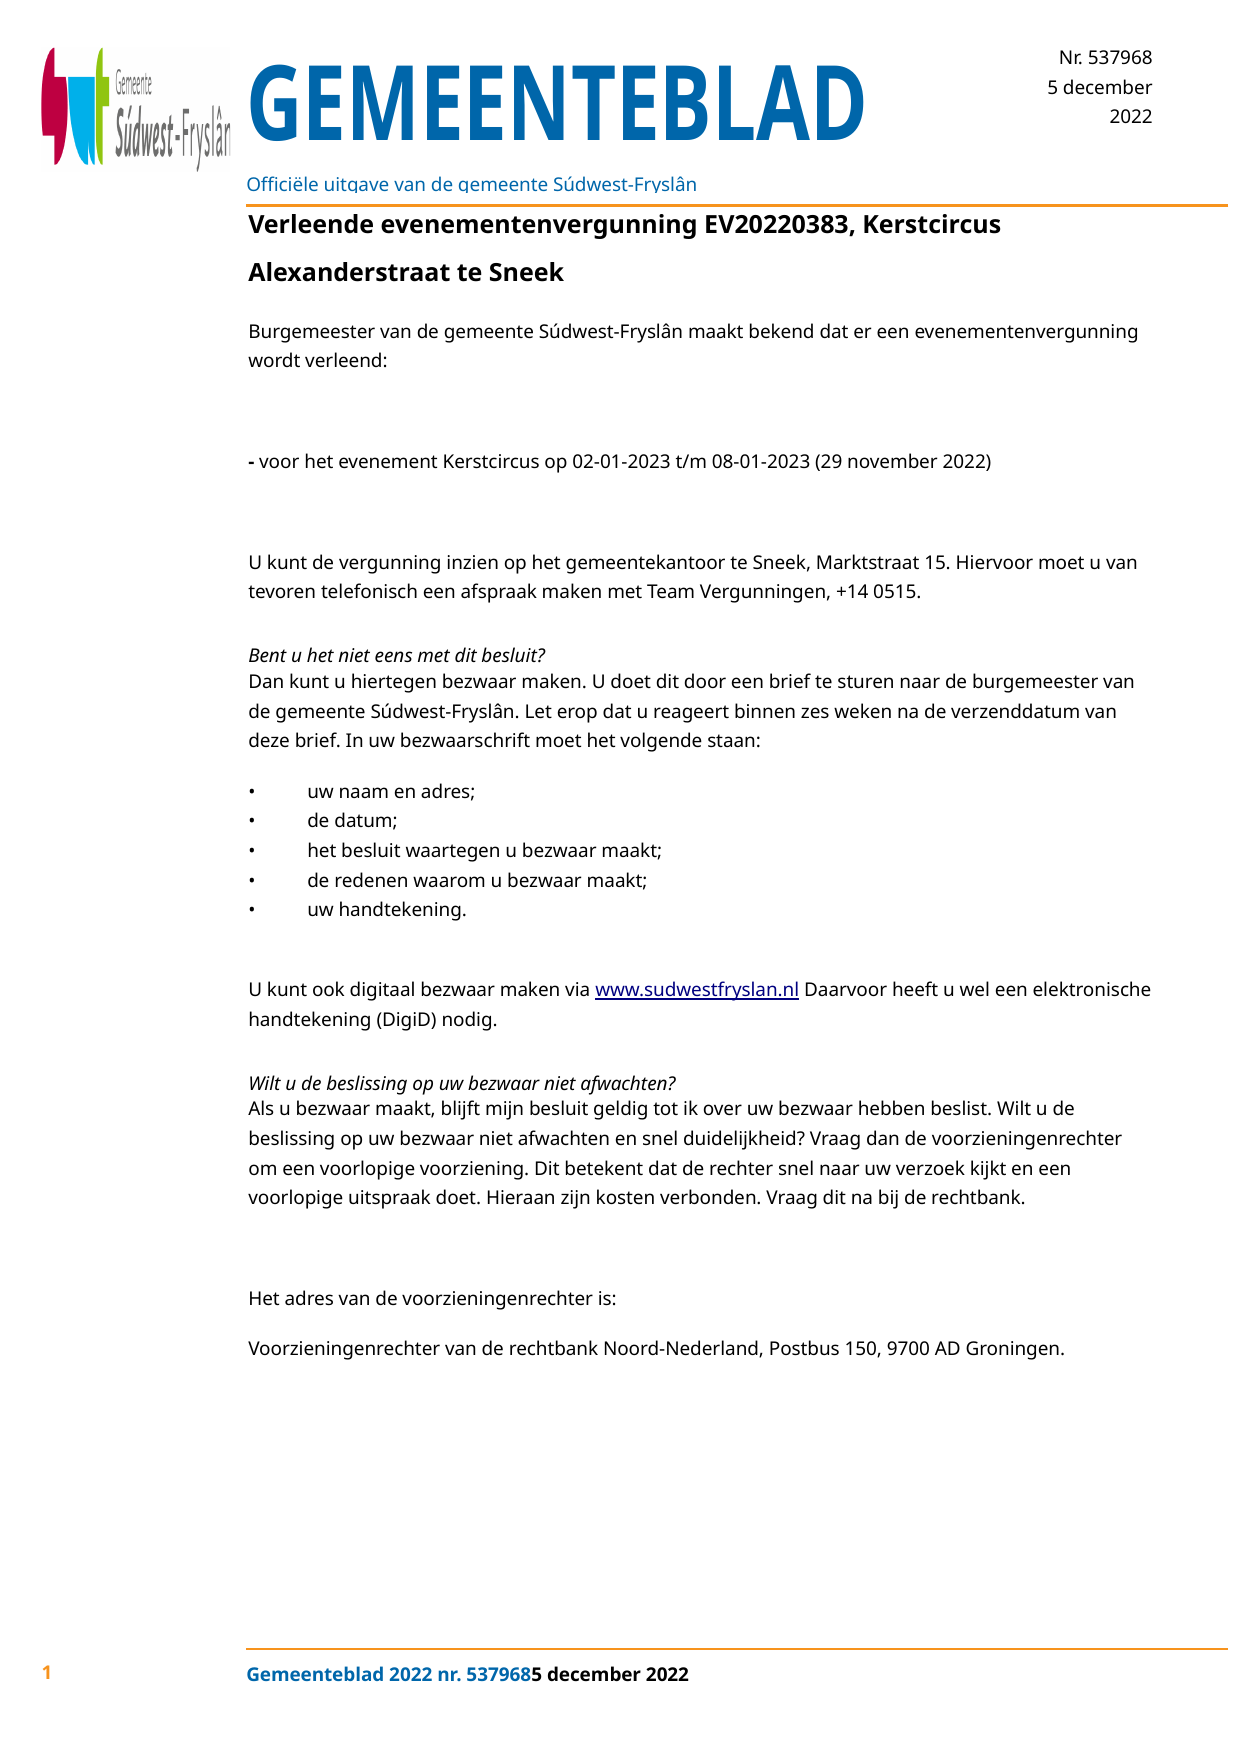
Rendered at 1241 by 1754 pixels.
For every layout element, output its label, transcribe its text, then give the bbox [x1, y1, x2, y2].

text U kunt ook digitaal bezwaar maken via www.sudwestfryslan.nl Daarvoor heeft u wel een elektronische handtekening (DigiD) nodig. [248, 976, 1152, 1032]
list de datum; [248, 808, 1152, 833]
text Verleende evenementenvergunning EV20220383, Kerstcircus Alexanderstraat te Sneek [248, 207, 1152, 288]
text Bent u het niet eens met dit besluit? [248, 643, 1152, 668]
list uw naam en adres; [248, 778, 1152, 804]
text Voorzieningenrechter van de rechtbank Noord-Nederland, Postbus 150, 9700 AD Groningen. [248, 1336, 1152, 1361]
list het besluit waartegen u bezwaar maakt; [248, 837, 1152, 863]
list uw handtekening. [248, 896, 1152, 922]
text - voor het evenement Kerstcircus op 02-01-2023 t/m 08-01-2023 (29 november 2022) [248, 448, 1152, 474]
text Het adres van de voorzieningenrechter is: [248, 1285, 1152, 1311]
text Als u bezwaar maakt, blijft mijn besluit geldig tot ik over uw bezwaar hebben beslist. Wilt u de beslissing op uw bezwaar niet afwachten en snel duidelijkheid? Vraag dan de voorzieningenrechter om een voorlopige voorziening. Dit betekent dat de rechter snel naar uw verzoek kijkt en een voorlopige uitspraak doet. Hieraan zijn kosten verbonden. Vraag dit na bij de rechtbank. [248, 1096, 1152, 1210]
text Burgemeester van de gemeente Súdwest-Fryslân maakt bekend dat er een evenementenvergunning wordt verleend: [248, 318, 1152, 373]
text Dan kunt u hiertegen bezwaar maken. U doet dit door een brief te sturen naar de burgemeester van de gemeente Súdwest-Fryslân. Let erop dat u reageert binnen zes weken na de verzenddatum van deze brief. In uw bezwaarschrift moet het volgende staan: [248, 668, 1152, 753]
list de redenen waarom u bezwaar maakt; [248, 867, 1152, 892]
picture [41, 47, 231, 172]
text Wilt u de beslissing op uw bezwaar niet afwachten? [248, 1070, 1152, 1096]
text U kunt de vergunning inzien op het gemeentekantoor te Sneek, Marktstraat 15. Hiervoor moet u van tevoren telefonisch een afspraak maken met Team Vergunningen, +14 0515. [248, 549, 1152, 604]
